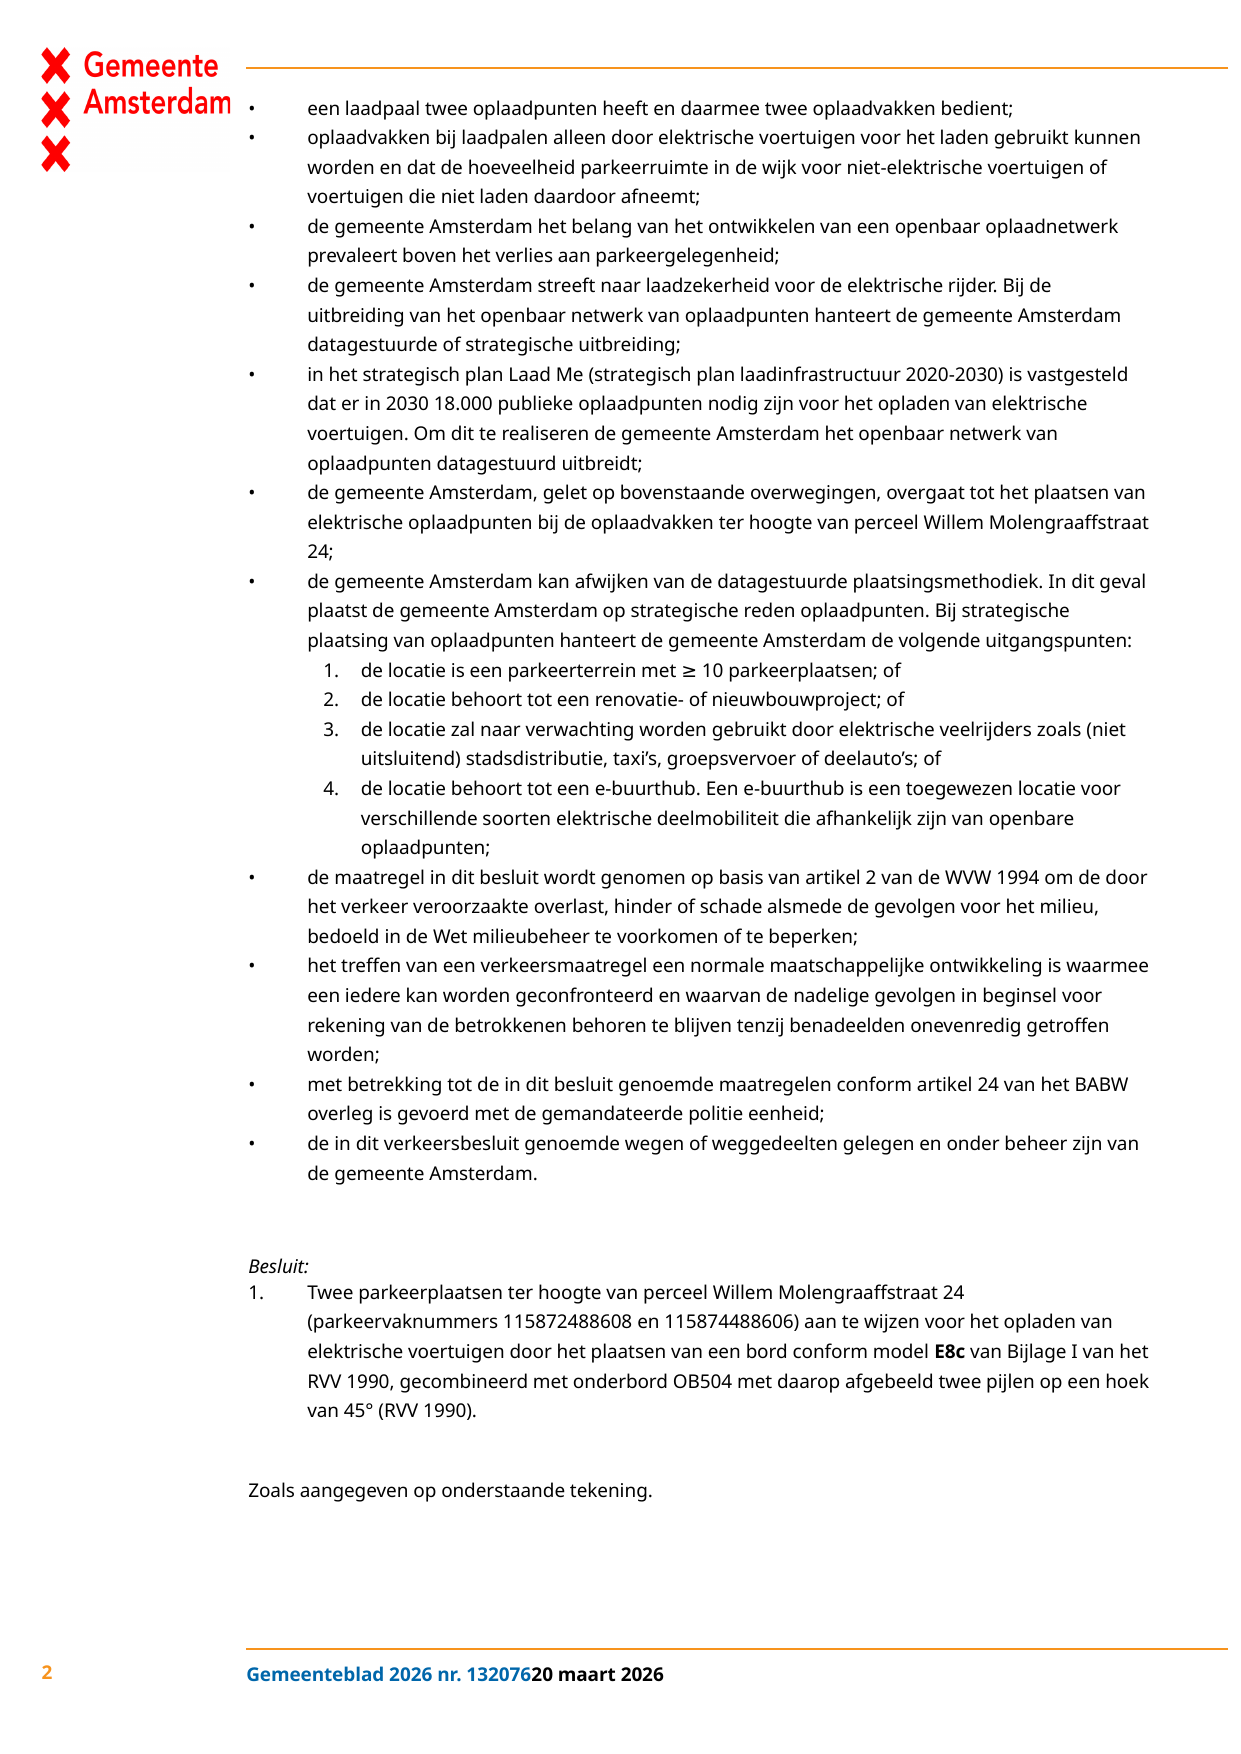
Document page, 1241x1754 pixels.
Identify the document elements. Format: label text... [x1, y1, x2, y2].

list een laadpaal twee oplaadpunten heeft en daarmee twee oplaadvakken bedient; [248, 95, 1152, 121]
list de maatregel in dit besluit wordt genomen op basis van artikel 2 van de WVW 1994 om de door het verkeer veroorzaakte overlast, hinder of schade alsmede de gevolgen voor het milieu, bedoeld in de Wet milieubeheer te voorkomen of te beperken; [248, 864, 1152, 949]
list met betrekking tot de in dit besluit genoemde maatregelen conform artikel 24 van het BABW overleg is gevoerd met de gemandateerde politie eenheid; [248, 1071, 1152, 1126]
list de locatie is een parkeerterrein met ≥ 10 parkeerplaatsen; of [323, 657, 1152, 683]
list de gemeente Amsterdam kan afwijken van de datagestuurde plaatsingsmethodiek. In dit geval plaatst de gemeente Amsterdam op strategische reden oplaadpunten. Bij strategische plaatsing van oplaadpunten hanteert de gemeente Amsterdam de volgende uitgangspunten: [248, 568, 1152, 653]
list oplaadvakken bij laadpalen alleen door elektrische voertuigen voor het laden gebruikt kunnen worden en dat de hoeveelheid parkeerruimte in de wijk voor niet-elektrische voertuigen of voertuigen die niet laden daardoor afneemt; [248, 124, 1152, 209]
list de locatie behoort tot een e-buurthub. Een e-buurthub is een toegewezen locatie voor verschillende soorten elektrische deelmobiliteit die afhankelijk zijn van openbare oplaadpunten; [323, 775, 1152, 860]
list de locatie zal naar verwachting worden gebruikt door elektrische veelrijders zoals (niet uitsluitend) stadsdistributie, taxi’s, groepsvervoer of deelauto’s; of [323, 716, 1152, 771]
list de in dit verkeersbesluit genoemde wegen of weggedeelten gelegen en onder beheer zijn van de gemeente Amsterdam. [248, 1130, 1152, 1186]
list de gemeente Amsterdam streeft naar laadzekerheid voor de elektrische rijder. Bij de uitbreiding van het openbaar netwerk van oplaadpunten hanteert de gemeente Amsterdam datagestuurde of strategische uitbreiding; [248, 272, 1152, 357]
list de locatie behoort tot een renovatie- of nieuwbouwproject; of [323, 686, 1152, 712]
text Besluit: [248, 1253, 1152, 1279]
list de gemeente Amsterdam, gelet op bovenstaande overwegingen, overgaat tot het plaatsen van elektrische oplaadpunten bij de oplaadvakken ter hoogte van perceel Willem Molengraaffstraat 24; [248, 479, 1152, 564]
list Twee parkeerplaatsen ter hoogte van perceel Willem Molengraaffstraat 24 (parkeervaknummers 115872488608 en 115874488606) aan te wijzen voor het opladen van elektrische voertuigen door het plaatsen van een bord conform model E8c van Bijlage I van het RVV 1990, gecombineerd met onderbord OB504 met daarop afgebeeld twee pijlen op een hoek van 45° (RVV 1990). [248, 1279, 1152, 1423]
list het treffen van een verkeersmaatregel een normale maatschappelijke ontwikkeling is waarmee een iedere kan worden geconfronteerd en waarvan de nadelige gevolgen in beginsel voor rekening van de betrokkenen behoren te blijven tenzij benadeelden onevenredig getroffen worden; [248, 953, 1152, 1067]
picture [41, 47, 231, 172]
text Zoals aangegeven op onderstaande tekening. [248, 1477, 1152, 1503]
list de gemeente Amsterdam het belang van het ontwikkelen van een openbaar oplaadnetwerk prevaleert boven het verlies aan parkeergelegenheid; [248, 213, 1152, 268]
list in het strategisch plan Laad Me (strategisch plan laadinfrastructuur 2020-2030) is vastgesteld dat er in 2030 18.000 publieke oplaadpunten nodig zijn voor het opladen van elektrische voertuigen. Om dit te realiseren de gemeente Amsterdam het openbaar netwerk van oplaadpunten datagestuurd uitbreidt; [248, 361, 1152, 476]
